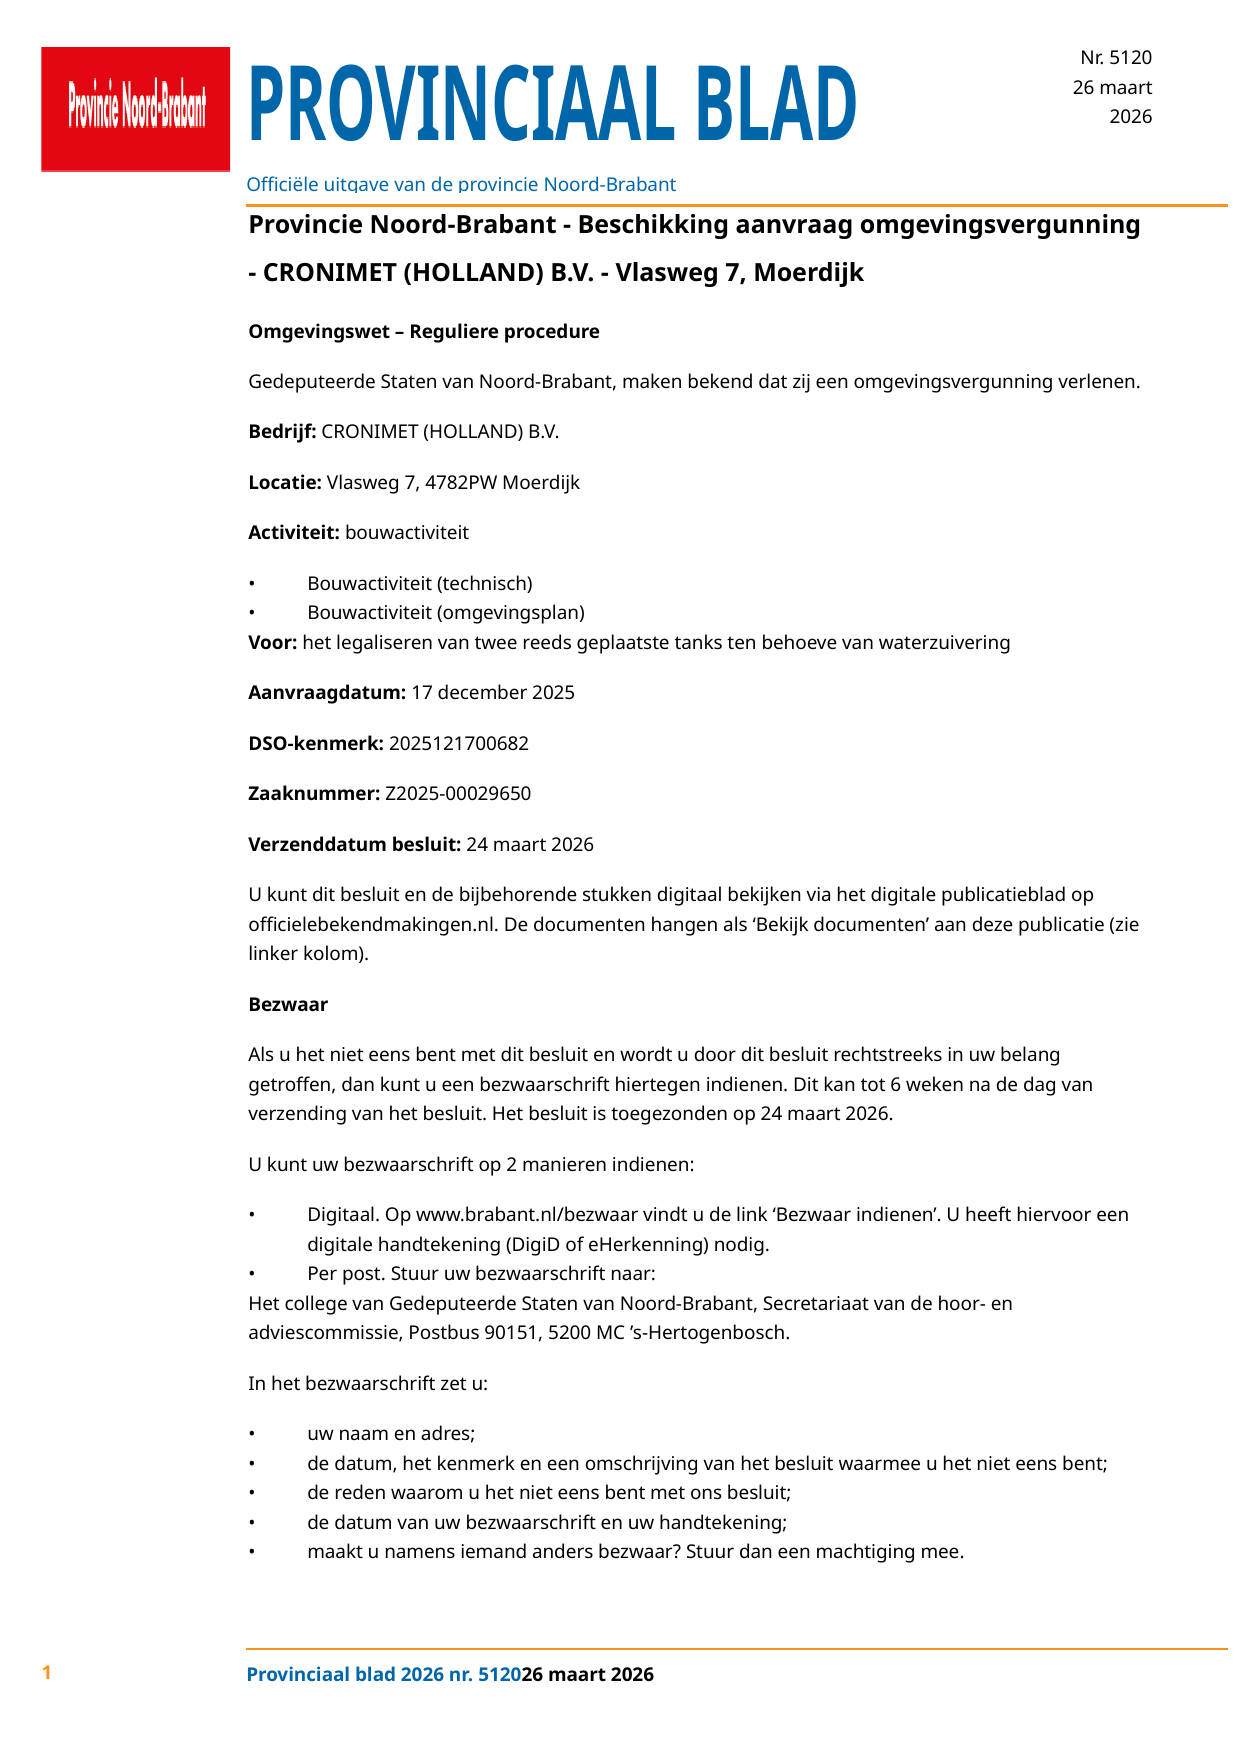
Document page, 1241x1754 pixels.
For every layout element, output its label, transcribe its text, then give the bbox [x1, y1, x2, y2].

text U kunt uw bezwaarschrift op 2 manieren indienen: [248, 1151, 1152, 1177]
list maakt u namens iemand anders bezwaar? Stuur dan een machtiging mee. [248, 1539, 1152, 1564]
list Per post. Stuur uw bezwaarschrift naar: [248, 1260, 1152, 1286]
list de datum, het kenmerk en een omschrijving van het besluit waarmee u het niet eens bent; [248, 1450, 1152, 1476]
text Verzenddatum besluit: 24 maart 2026 [248, 831, 1152, 857]
list Bouwactiviteit (omgevingsplan) [248, 599, 1152, 625]
text Aanvraagdatum: 17 december 2025 [248, 679, 1152, 705]
text Provincie Noord-Brabant - Beschikking aanvraag omgevingsvergunning - CRONIMET (HOLLAND) B.V. - Vlasweg 7, Moerdijk [248, 207, 1152, 288]
text Gedeputeerde Staten van Noord-Brabant, maken bekend dat zij een omgevingsvergunning verlenen. [248, 368, 1152, 394]
text DSO-kenmerk: 2025121700682 [248, 730, 1152, 756]
text Het college van Gedeputeerde Staten van Noord-Brabant, Secretariaat van de hoor- en adviescommissie, Postbus 90151, 5200 MC ’s‑Hertogenbosch. [248, 1290, 1152, 1345]
text Als u het niet eens bent met dit besluit en wordt u door dit besluit rechtstreeks in uw belang getroffen, dan kunt u een bezwaarschrift hiertegen indienen. Dit kan tot 6 weken na de dag van verzending van het besluit. Het besluit is toegezonden op 24 maart 2026. [248, 1041, 1152, 1126]
text Locatie: Vlasweg 7, 4782PW Moerdijk [248, 469, 1152, 495]
list Digitaal. Op www.brabant.nl/bezwaar vindt u de link ‘Bezwaar indienen’. U heeft hiervoor een digitale handtekening (DigiD of eHerkenning) nodig. [248, 1201, 1152, 1257]
text Bezwaar [248, 991, 1152, 1017]
text Voor: het legaliseren van twee reeds geplaatste tanks ten behoeve van waterzuivering [248, 629, 1152, 655]
list Bouwactiviteit (technisch) [248, 570, 1152, 596]
text Omgevingswet – Reguliere procedure [248, 318, 1152, 344]
text In het bezwaarschrift zet u: [248, 1370, 1152, 1396]
text Activiteit: bouwactiviteit [248, 519, 1152, 545]
text U kunt dit besluit en de bijbehorende stukken digitaal bekijken via het digitale publicatieblad op officielebekendmakingen.nl. De documenten hangen als ‘Bekijk documenten’ aan deze publicatie (zie linker kolom). [248, 881, 1152, 966]
list de reden waarom u het niet eens bent met ons besluit; [248, 1479, 1152, 1505]
text Bedrijf: CRONIMET (HOLLAND) B.V. [248, 419, 1152, 444]
list de datum van uw bezwaarschrift en uw handtekening; [248, 1509, 1152, 1535]
picture [41, 47, 231, 172]
list uw naam en adres; [248, 1420, 1152, 1446]
text Zaaknummer: Z2025-00029650 [248, 780, 1152, 806]
